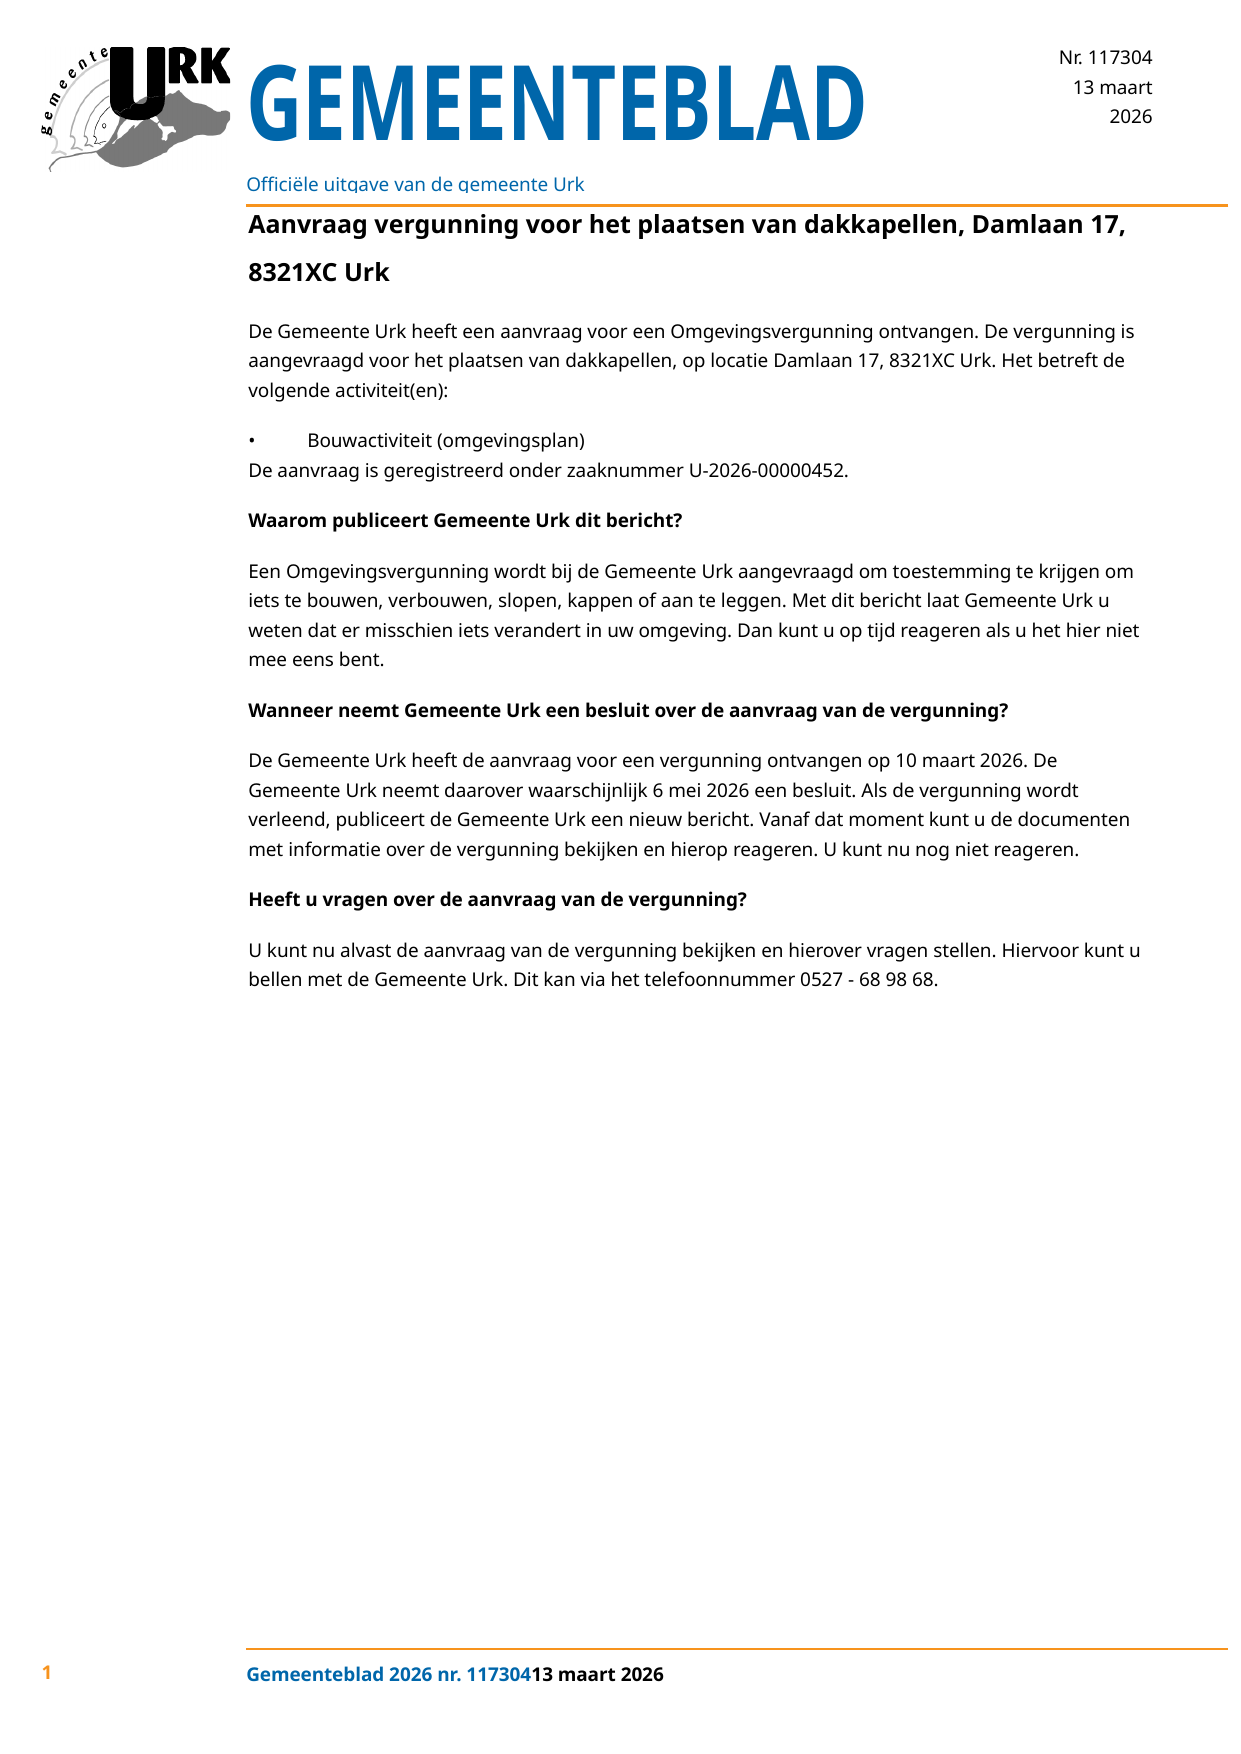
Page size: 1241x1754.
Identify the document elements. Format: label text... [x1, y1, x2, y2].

text Aanvraag vergunning voor het plaatsen van dakkapellen, Damlaan 17, 8321XC Urk [248, 207, 1152, 288]
text De aanvraag is geregistreerd onder zaaknummer U-2026-00000452. [248, 457, 1152, 483]
text Een Omgevingsvergunning wordt bij de Gemeente Urk aangevraagd om toestemming te krijgen om iets te bouwen, verbouwen, slopen, kappen of aan te leggen. Met dit bericht laat Gemeente Urk u weten dat er misschien iets verandert in uw omgeving. Dan kunt u op tijd reageren als u het hier niet mee eens bent. [248, 558, 1152, 672]
picture [41, 47, 231, 172]
text U kunt nu alvast de aanvraag van de vergunning bekijken en hierover vragen stellen. Hiervoor kunt u bellen met de Gemeente Urk. Dit kan via het telefoonnummer 0527 - 68 98 68. [248, 937, 1152, 992]
text De Gemeente Urk heeft een aanvraag voor een Omgevingsvergunning ontvangen. De vergunning is aangevraagd voor het plaatsen van dakkapellen, op locatie Damlaan 17, 8321XC Urk. Het betreft de volgende activiteit(en): [248, 318, 1152, 403]
list Bouwactiviteit (omgevingsplan) [248, 427, 1152, 453]
text De Gemeente Urk heeft de aanvraag voor een vergunning ontvangen op 10 maart 2026. De Gemeente Urk neemt daarover waarschijnlijk 6 mei 2026 een besluit. Als de vergunning wordt verleend, publiceert de Gemeente Urk een nieuw bericht. Vanaf dat moment kunt u de documenten met informatie over de vergunning bekijken en hierop reageren. U kunt nu nog niet reageren. [248, 747, 1152, 862]
text Wanneer neemt Gemeente Urk een besluit over de aanvraag van de vergunning? [248, 697, 1152, 723]
text Waarom publiceert Gemeente Urk dit bericht? [248, 507, 1152, 533]
text Heeft u vragen over de aanvraag van de vergunning? [248, 887, 1152, 912]
